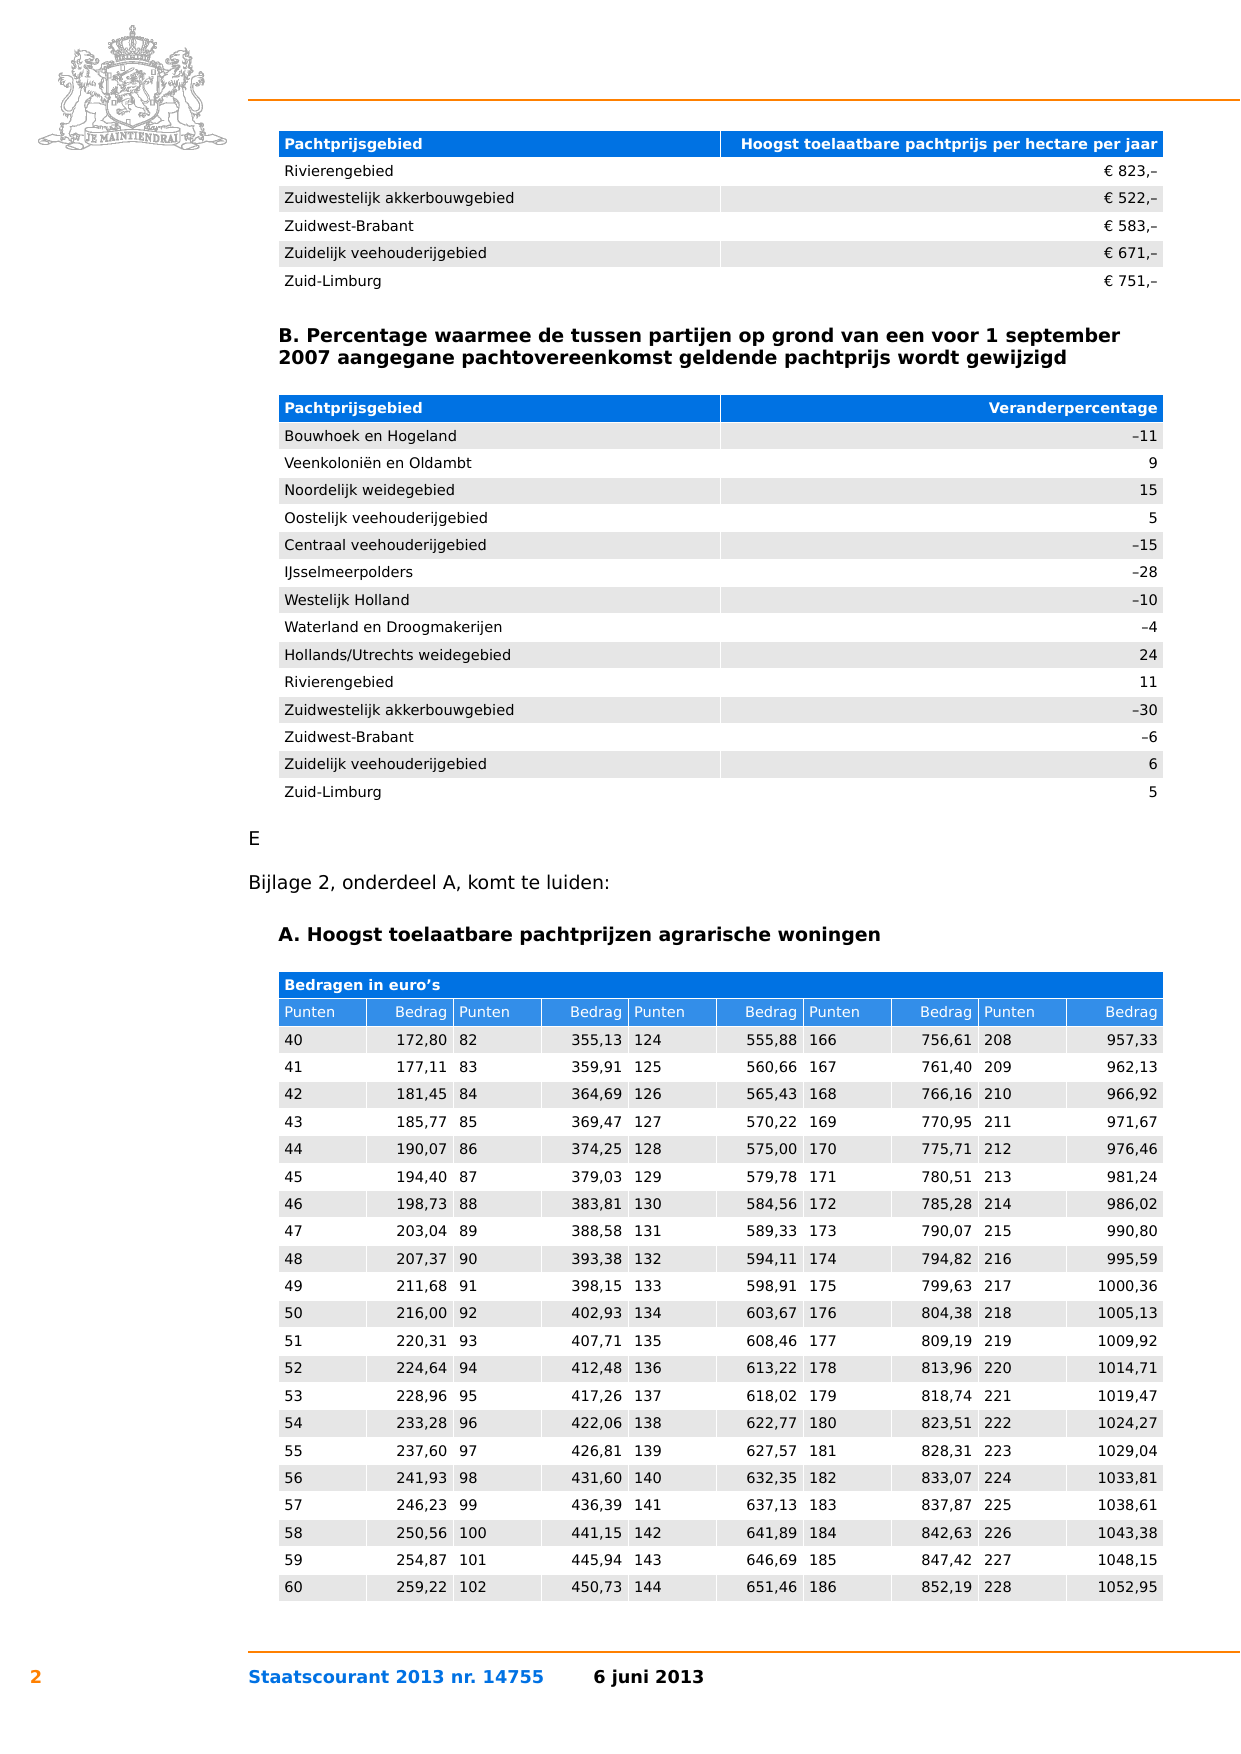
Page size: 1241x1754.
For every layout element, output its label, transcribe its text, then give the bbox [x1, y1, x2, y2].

table_cell 995,59 [1067, 1246, 1163, 1272]
table_cell 88 [454, 1191, 541, 1217]
table_cell 1048,15 [1067, 1547, 1163, 1574]
table_cell 589,33 [717, 1219, 803, 1245]
table_cell Bedrag [542, 999, 628, 1026]
table_cell 641,89 [717, 1520, 803, 1546]
table_cell 555,88 [717, 1027, 803, 1053]
table_cell 203,04 [367, 1219, 453, 1245]
table_cell 180 [804, 1410, 891, 1437]
table_cell 143 [629, 1547, 716, 1574]
table_cell 57 [279, 1493, 366, 1519]
table_cell 138 [629, 1410, 716, 1437]
table_header Pachtprijsgebied [279, 131, 720, 157]
table_cell Rivierengebied [279, 669, 720, 696]
table_cell Noordelijk weidegebied [279, 478, 720, 504]
table_cell Oostelijk veehouderijgebied [279, 505, 720, 531]
table_cell 144 [629, 1575, 716, 1601]
table_cell 804,38 [892, 1301, 978, 1327]
table_cell 1043,38 [1067, 1520, 1163, 1546]
table_cell 364,69 [542, 1082, 628, 1108]
table_cell –30 [721, 697, 1163, 723]
table_cell 136 [629, 1356, 716, 1382]
table_cell 218 [979, 1301, 1066, 1327]
table_cell 129 [629, 1164, 716, 1190]
table_cell 171 [804, 1164, 891, 1190]
table_cell 359,91 [542, 1054, 628, 1081]
table_cell 259,22 [367, 1575, 453, 1601]
table_cell 130 [629, 1191, 716, 1217]
table_cell 450,73 [542, 1575, 628, 1601]
table_cell 1009,92 [1067, 1328, 1163, 1354]
table_cell –28 [721, 560, 1163, 586]
table_cell 254,87 [367, 1547, 453, 1574]
table_cell 422,06 [542, 1410, 628, 1437]
table_cell –15 [721, 532, 1163, 559]
table_cell Zuidwest-Brabant [279, 213, 720, 239]
table_cell 441,15 [542, 1520, 628, 1546]
table_cell 1014,71 [1067, 1356, 1163, 1382]
table_cell 181 [804, 1438, 891, 1464]
table_cell 828,31 [892, 1438, 978, 1464]
table_cell 127 [629, 1109, 716, 1135]
table_cell Westelijk Holland [279, 587, 720, 613]
table_cell 135 [629, 1328, 716, 1354]
table_cell 185 [804, 1547, 891, 1574]
table_cell 809,19 [892, 1328, 978, 1354]
table_cell 402,93 [542, 1301, 628, 1327]
table_header Veranderpercentage [721, 395, 1163, 422]
table_cell 847,42 [892, 1547, 978, 1574]
table_cell 166 [804, 1027, 891, 1053]
table_cell 1019,47 [1067, 1383, 1163, 1409]
table_cell 233,28 [367, 1410, 453, 1437]
table_cell 598,91 [717, 1273, 803, 1300]
table_cell 215 [979, 1219, 1066, 1245]
picture [38, 25, 227, 150]
table_cell –4 [721, 615, 1163, 641]
table_cell 169 [804, 1109, 891, 1135]
table_cell 799,63 [892, 1273, 978, 1300]
table_cell 1005,13 [1067, 1301, 1163, 1327]
table_cell 575,00 [717, 1136, 803, 1163]
table_cell 369,47 [542, 1109, 628, 1135]
table_cell 627,57 [717, 1438, 803, 1464]
subtitle A. Hoogst toelaatbare pachtprijzen agrarische woningen [278, 924, 1163, 946]
table_cell 167 [804, 1054, 891, 1081]
table_cell 790,07 [892, 1219, 978, 1245]
table_cell 962,13 [1067, 1054, 1163, 1081]
table_cell 42 [279, 1082, 366, 1108]
table_cell 89 [454, 1219, 541, 1245]
table_cell 837,87 [892, 1493, 978, 1519]
table_cell 182 [804, 1465, 891, 1491]
table_cell 250,56 [367, 1520, 453, 1546]
table_cell Zuidwestelijk akkerbouwgebied [279, 697, 720, 723]
table_cell 47 [279, 1219, 366, 1245]
text E [248, 828, 1163, 850]
table_cell IJsselmeerpolders [279, 560, 720, 586]
table_cell 54 [279, 1410, 366, 1437]
table_cell 134 [629, 1301, 716, 1327]
table_cell 393,38 [542, 1246, 628, 1272]
table_cell 770,95 [892, 1109, 978, 1135]
table_cell 168 [804, 1082, 891, 1108]
table_cell 139 [629, 1438, 716, 1464]
table_cell 761,40 [892, 1054, 978, 1081]
table_cell 125 [629, 1054, 716, 1081]
table_cell 398,15 [542, 1273, 628, 1300]
table_cell 185,77 [367, 1109, 453, 1135]
table_cell 184 [804, 1520, 891, 1546]
table_cell 15 [721, 478, 1163, 504]
table_cell Zuidelijk veehouderijgebied [279, 751, 720, 778]
table_cell 126 [629, 1082, 716, 1108]
table_cell 140 [629, 1465, 716, 1491]
table_cell 5 [721, 779, 1163, 805]
table_cell 83 [454, 1054, 541, 1081]
table_cell 220,31 [367, 1328, 453, 1354]
table_cell 96 [454, 1410, 541, 1437]
table_cell 431,60 [542, 1465, 628, 1491]
table_cell 100 [454, 1520, 541, 1546]
table_cell € 583,– [721, 213, 1163, 239]
table_cell 87 [454, 1164, 541, 1190]
table_cell 1052,95 [1067, 1575, 1163, 1601]
table_cell 579,78 [717, 1164, 803, 1190]
table_cell Punten [454, 999, 541, 1026]
table_cell 794,82 [892, 1246, 978, 1272]
table_cell 775,71 [892, 1136, 978, 1163]
table_cell 97 [454, 1438, 541, 1464]
table_cell 220 [979, 1356, 1066, 1382]
table_cell 174 [804, 1246, 891, 1272]
table_cell 172,80 [367, 1027, 453, 1053]
table_cell 60 [279, 1575, 366, 1601]
text Bijlage 2, onderdeel A, komt te luiden: [248, 872, 1163, 894]
table_header Bedragen in euro’s [279, 972, 1163, 998]
table_cell 246,23 [367, 1493, 453, 1519]
table_cell 228,96 [367, 1383, 453, 1409]
table_cell 823,51 [892, 1410, 978, 1437]
table_cell 216 [979, 1246, 1066, 1272]
table_cell 608,46 [717, 1328, 803, 1354]
table_cell 603,67 [717, 1301, 803, 1327]
table_cell 990,80 [1067, 1219, 1163, 1245]
table_cell 986,02 [1067, 1191, 1163, 1217]
table_cell 137 [629, 1383, 716, 1409]
table_cell 190,07 [367, 1136, 453, 1163]
table_cell 93 [454, 1328, 541, 1354]
table_cell 210 [979, 1082, 1066, 1108]
table_cell 445,94 [542, 1547, 628, 1574]
table_cell 212 [979, 1136, 1066, 1163]
table_cell € 671,– [721, 241, 1163, 267]
table_cell 128 [629, 1136, 716, 1163]
table_cell 1000,36 [1067, 1273, 1163, 1300]
table_cell 213 [979, 1164, 1066, 1190]
table_cell Zuidwestelijk akkerbouwgebied [279, 186, 720, 212]
table_cell 90 [454, 1246, 541, 1272]
table_cell 570,22 [717, 1109, 803, 1135]
table_cell 1024,27 [1067, 1410, 1163, 1437]
table_cell 176 [804, 1301, 891, 1327]
table_cell 179 [804, 1383, 891, 1409]
table_cell 94 [454, 1356, 541, 1382]
table_cell –6 [721, 724, 1163, 750]
table_cell 55 [279, 1438, 366, 1464]
table_cell 45 [279, 1164, 366, 1190]
table_cell 41 [279, 1054, 366, 1081]
table_cell 852,19 [892, 1575, 978, 1601]
table_cell 1033,81 [1067, 1465, 1163, 1491]
table_cell Rivierengebied [279, 158, 720, 185]
table_cell 173 [804, 1219, 891, 1245]
table_cell 237,60 [367, 1438, 453, 1464]
table_cell 172 [804, 1191, 891, 1217]
table_cell 1029,04 [1067, 1438, 1163, 1464]
table_cell 412,48 [542, 1356, 628, 1382]
table_cell 957,33 [1067, 1027, 1163, 1053]
table_cell Hollands/Utrechts weidegebied [279, 642, 720, 668]
table_cell 622,77 [717, 1410, 803, 1437]
table_cell 82 [454, 1027, 541, 1053]
table_cell 214 [979, 1191, 1066, 1217]
table_cell 813,96 [892, 1356, 978, 1382]
table_cell 46 [279, 1191, 366, 1217]
table_cell 976,46 [1067, 1136, 1163, 1163]
table_cell 49 [279, 1273, 366, 1300]
table_cell 198,73 [367, 1191, 453, 1217]
table_cell 584,56 [717, 1191, 803, 1217]
table_cell 613,22 [717, 1356, 803, 1382]
table_cell 44 [279, 1136, 366, 1163]
table_cell 966,92 [1067, 1082, 1163, 1108]
table_cell 170 [804, 1136, 891, 1163]
table_cell 40 [279, 1027, 366, 1053]
table_cell Bedrag [367, 999, 453, 1026]
table_cell Punten [979, 999, 1066, 1026]
table_cell –10 [721, 587, 1163, 613]
table_cell € 823,– [721, 158, 1163, 185]
table_cell 59 [279, 1547, 366, 1574]
table_cell 43 [279, 1109, 366, 1135]
table_cell 374,25 [542, 1136, 628, 1163]
table_cell 216,00 [367, 1301, 453, 1327]
table_cell 101 [454, 1547, 541, 1574]
table_cell 651,46 [717, 1575, 803, 1601]
table_cell 133 [629, 1273, 716, 1300]
table_cell 355,13 [542, 1027, 628, 1053]
table_cell 52 [279, 1356, 366, 1382]
table_cell 56 [279, 1465, 366, 1491]
table_cell 207,37 [367, 1246, 453, 1272]
table_cell Bedrag [1067, 999, 1163, 1026]
table_cell 132 [629, 1246, 716, 1272]
table_cell 379,03 [542, 1164, 628, 1190]
table_cell 177,11 [367, 1054, 453, 1081]
table_header Hoogst toelaatbare pachtprijs per hectare per jaar [721, 131, 1163, 157]
table_cell 221 [979, 1383, 1066, 1409]
table_cell € 751,– [721, 268, 1163, 294]
table_cell 971,67 [1067, 1109, 1163, 1135]
table_cell € 522,– [721, 186, 1163, 212]
table_cell 211 [979, 1109, 1066, 1135]
table_cell 766,16 [892, 1082, 978, 1108]
table_cell 383,81 [542, 1191, 628, 1217]
table_cell 98 [454, 1465, 541, 1491]
table_cell 5 [721, 505, 1163, 531]
table_cell 178 [804, 1356, 891, 1382]
table_cell 565,43 [717, 1082, 803, 1108]
table_cell 84 [454, 1082, 541, 1108]
table_cell 226 [979, 1520, 1066, 1546]
table_cell 219 [979, 1328, 1066, 1354]
table_cell 11 [721, 669, 1163, 696]
table_cell 436,39 [542, 1493, 628, 1519]
table_cell Centraal veehouderijgebied [279, 532, 720, 559]
table_cell 594,11 [717, 1246, 803, 1272]
table_cell 53 [279, 1383, 366, 1409]
table_cell 842,63 [892, 1520, 978, 1546]
table_cell 181,45 [367, 1082, 453, 1108]
table_cell 224 [979, 1465, 1066, 1491]
table_cell Zuidelijk veehouderijgebied [279, 241, 720, 267]
table_cell 1038,61 [1067, 1493, 1163, 1519]
table_cell 646,69 [717, 1547, 803, 1574]
table_cell 85 [454, 1109, 541, 1135]
table_cell 208 [979, 1027, 1066, 1053]
table_cell 50 [279, 1301, 366, 1327]
table_cell 58 [279, 1520, 366, 1546]
table_cell 227 [979, 1547, 1066, 1574]
table_cell 224,64 [367, 1356, 453, 1382]
table_cell Punten [804, 999, 891, 1026]
table_cell Zuidwest-Brabant [279, 724, 720, 750]
table_cell 407,71 [542, 1328, 628, 1354]
table_cell 618,02 [717, 1383, 803, 1409]
table_cell 6 [721, 751, 1163, 778]
subtitle B. Percentage waarmee de tussen partijen op grond van een voor 1 september 2007 aangegane pachtovereenkomst geldende pachtprijs wordt gewijzigd [278, 325, 1163, 369]
table_cell 388,58 [542, 1219, 628, 1245]
table_cell –11 [721, 423, 1163, 449]
table_cell 177 [804, 1328, 891, 1354]
table_cell 95 [454, 1383, 541, 1409]
table_cell Bedrag [892, 999, 978, 1026]
table_cell 417,26 [542, 1383, 628, 1409]
table_cell 222 [979, 1410, 1066, 1437]
table_header Pachtprijsgebied [279, 395, 720, 422]
table_cell 637,13 [717, 1493, 803, 1519]
table_cell 223 [979, 1438, 1066, 1464]
table_cell 51 [279, 1328, 366, 1354]
table_cell 48 [279, 1246, 366, 1272]
table_cell 818,74 [892, 1383, 978, 1409]
table_cell 142 [629, 1520, 716, 1546]
table_cell 86 [454, 1136, 541, 1163]
table_cell Veenkoloniën en Oldambt [279, 450, 720, 476]
table_cell 92 [454, 1301, 541, 1327]
table_cell 102 [454, 1575, 541, 1601]
table_cell 225 [979, 1493, 1066, 1519]
table_cell 99 [454, 1493, 541, 1519]
table_cell 426,81 [542, 1438, 628, 1464]
table_cell 131 [629, 1219, 716, 1245]
table_cell 209 [979, 1054, 1066, 1081]
table_cell Bedrag [717, 999, 803, 1026]
table_cell 833,07 [892, 1465, 978, 1491]
table_cell Punten [629, 999, 716, 1026]
table_cell 756,61 [892, 1027, 978, 1053]
table_cell 141 [629, 1493, 716, 1519]
table_cell Bouwhoek en Hogeland [279, 423, 720, 449]
table_cell 241,93 [367, 1465, 453, 1491]
table_cell 9 [721, 450, 1163, 476]
table_cell 211,68 [367, 1273, 453, 1300]
table_cell 632,35 [717, 1465, 803, 1491]
table_cell 228 [979, 1575, 1066, 1601]
table_cell 560,66 [717, 1054, 803, 1081]
table_cell 124 [629, 1027, 716, 1053]
table_cell 780,51 [892, 1164, 978, 1190]
table_cell 183 [804, 1493, 891, 1519]
table_cell Zuid-Limburg [279, 779, 720, 805]
table_cell 24 [721, 642, 1163, 668]
table_cell 217 [979, 1273, 1066, 1300]
table_cell 186 [804, 1575, 891, 1601]
table_cell Punten [279, 999, 366, 1026]
table_cell 175 [804, 1273, 891, 1300]
table_cell 981,24 [1067, 1164, 1163, 1190]
table_cell 194,40 [367, 1164, 453, 1190]
table_cell 785,28 [892, 1191, 978, 1217]
table_cell Waterland en Droogmakerijen [279, 615, 720, 641]
table_cell 91 [454, 1273, 541, 1300]
table_cell Zuid-Limburg [279, 268, 720, 294]
